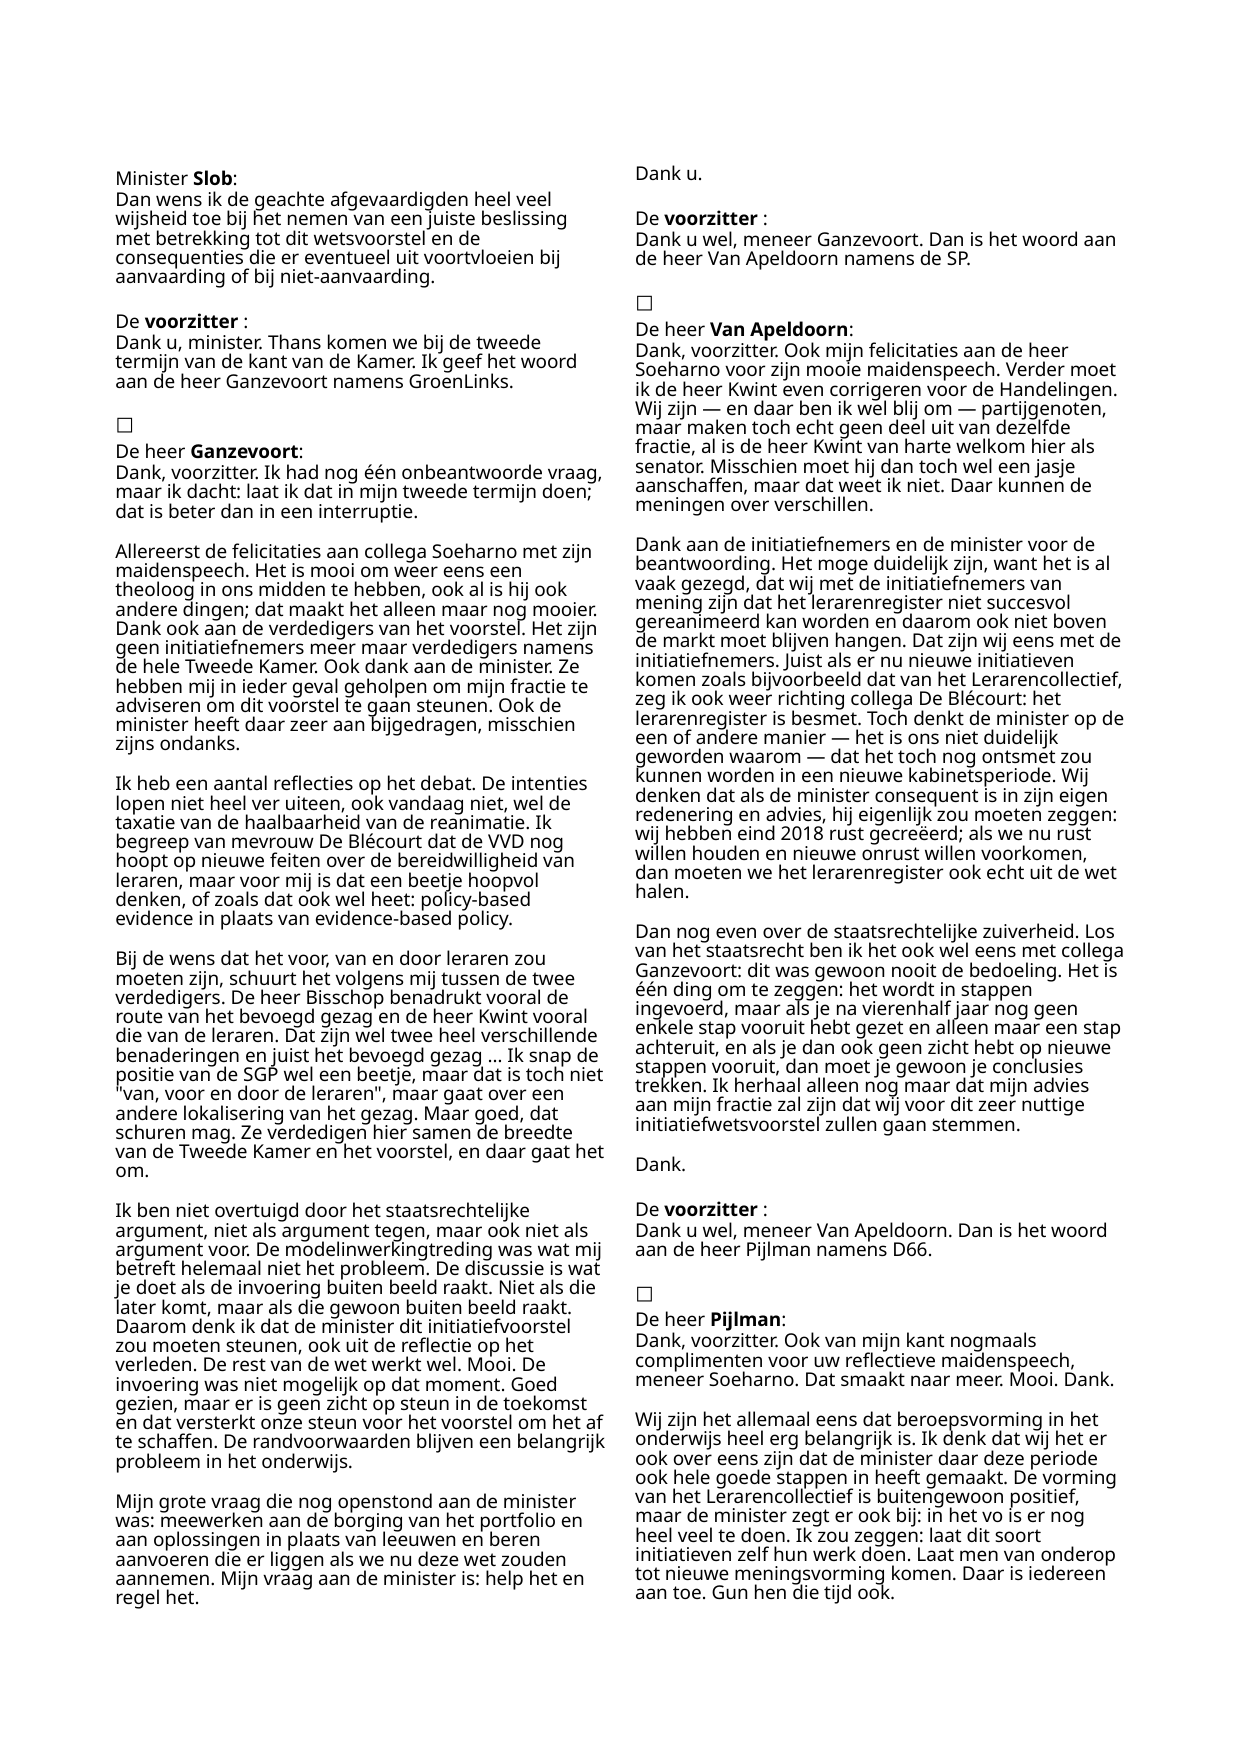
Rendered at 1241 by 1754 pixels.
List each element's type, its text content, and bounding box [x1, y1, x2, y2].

text De voorzitter : [115, 308, 605, 334]
text ⬜ [635, 1281, 1125, 1307]
text Bij de wens dat het voor, van en door leraren zou moeten zijn, schuurt het volgens mij tussen de twee verdedigers. De heer Bisschop benadrukt vooral de route van het bevoegd gezag en de heer Kwint vooral die van de leraren. Dat zijn wel twee heel verschillende benaderingen en juist het bevoegd gezag … Ik snap de positie van de SGP wel een beetje, maar dat is toch niet "van, voor en door de leraren", maar gaat over een andere lokalisering van het gezag. Maar goed, dat schuren mag. Ze verdedigen hier samen de breedte van de Tweede Kamer en het voorstel, en daar gaat het om. [115, 950, 605, 1182]
text Dank, voorzitter. Ook mijn felicitaties aan de heer Soeharno voor zijn mooie maidenspeech. Verder moet ik de heer Kwint even corrigeren voor de Handelingen. Wij zijn — en daar ben ik wel blij om — partijgenoten, maar maken toch echt geen deel uit van dezelfde fractie, al is de heer Kwint van harte welkom hier als senator. Misschien moet hij dan toch wel een jasje aanschaffen, maar dat weet ik niet. Daar kunnen de meningen over verschillen. [635, 342, 1125, 515]
text Ik heb een aantal reflecties op het debat. De intenties lopen niet heel ver uiteen, ook vandaag niet, wel de taxatie van de haalbaarheid van de reanimatie. Ik begreep van mevrouw De Blécourt dat de VVD nog hoopt op nieuwe feiten over de bereidwilligheid van leraren, maar voor mij is dat een beetje hoopvol denken, of zoals dat ook wel heet: policy-based evidence in plaats van evidence-based policy. [115, 775, 605, 929]
text Dank, voorzitter. Ook van mijn kant nogmaals complimenten voor uw reflectieve maidenspeech, meneer Soeharno. Dat smaakt naar meer. Mooi. Dank. [635, 1332, 1125, 1390]
text Dank u wel, meneer Ganzevoort. Dan is het woord aan de heer Van Apeldoorn namens de SP. [635, 231, 1125, 270]
text Allereerst de felicitaties aan collega Soeharno met zijn maidenspeech. Het is mooi om weer eens een theoloog in ons midden te hebben, ook al is hij ook andere dingen; dat maakt het alleen maar nog mooier. Dank ook aan de verdedigers van het voorstel. Het zijn geen initiatiefnemers meer maar verdedigers namens de hele Tweede Kamer. Ook dank aan de minister. Ze hebben mij in ieder geval geholpen om mijn fractie te adviseren om dit voorstel te gaan steunen. Ook de minister heeft daar zeer aan bijgedragen, misschien zijns ondanks. [115, 543, 605, 755]
text Mijn grote vraag die nog openstond aan de minister was: meewerken aan de borging van het portfolio en aan oplossingen in plaats van leeuwen en beren aanvoeren die er liggen als we nu deze wet zouden aannemen. Mijn vraag aan de minister is: help het en regel het. [115, 1493, 605, 1608]
text Wij zijn het allemaal eens dat beroepsvorming in het onderwijs heel erg belangrijk is. Ik denk dat wij het er ook over eens zijn dat de minister daar deze periode ook hele goede stappen in heeft gemaakt. De vorming van het Lerarencollectief is buitengewoon positief, maar de minister zegt er ook bij: in het vo is er nog heel veel te doen. Ik zou zeggen: laat dit soort initiatieven zelf hun werk doen. Laat men van onderop tot nieuwe meningsvorming komen. Daar is iedereen aan toe. Gun hen die tijd ook. [635, 1411, 1125, 1604]
text De voorzitter : [635, 205, 1125, 231]
text Dank. [635, 1156, 1125, 1175]
text ⬜ [115, 413, 605, 438]
text Dan wens ik de geachte afgevaardigden heel veel wijsheid toe bij het nemen van een juiste beslissing met betrekking tot dit wetsvoorstel en de consequenties die er eventueel uit voortvloeien bij aanvaarding of bij niet-aanvaarding. [115, 191, 605, 287]
text Dank, voorzitter. Ik had nog één onbeantwoorde vraag, maar ik dacht: laat ik dat in mijn tweede termijn doen; dat is beter dan in een interruptie. [115, 464, 605, 522]
text De heer Van Apeldoorn: [635, 316, 1125, 342]
text De heer Pijlman: [635, 1307, 1125, 1332]
text Ik ben niet overtuigd door het staatsrechtelijke argument, niet als argument tegen, maar ook niet als argument voor. De modelinwerkingtreding was wat mij betreft helemaal niet het probleem. De discussie is wat je doet als de invoering buiten beeld raakt. Niet als die later komt, maar als die gewoon buiten beeld raakt. Daarom denk ik dat de minister dit initiatiefvoorstel zou moeten steunen, ook uit de reflectie op het verleden. De rest van de wet werkt wel. Mooi. De invoering was niet mogelijk op dat moment. Goed gezien, maar er is geen zicht op steun in de toekomst en dat versterkt onze steun voor het voorstel om het af te schaffen. De randvoorwaarden blijven een belangrijk probleem in het onderwijs. [115, 1202, 605, 1472]
text De heer Ganzevoort: [115, 438, 605, 464]
text Dan nog even over de staatsrechtelijke zuiverheid. Los van het staatsrecht ben ik het ook wel eens met collega Ganzevoort: dit was gewoon nooit de bedoeling. Het is één ding om te zeggen: het wordt in stappen ingevoerd, maar als je na vierenhalf jaar nog geen enkele stap vooruit hebt gezet en alleen maar een stap achteruit, en als je dan ook geen zicht hebt op nieuwe stappen vooruit, dan moet je gewoon je conclusies trekken. Ik herhaal alleen nog maar dat mijn advies aan mijn fractie zal zijn dat wij voor dit zeer nuttige initiatiefwetsvoorstel zullen gaan stemmen. [635, 923, 1125, 1135]
text Minister Slob: [115, 165, 605, 191]
text ⬜ [635, 291, 1125, 316]
text Dank u wel, meneer Van Apeldoorn. Dan is het woord aan de heer Pijlman namens D66. [635, 1222, 1125, 1260]
text De voorzitter : [635, 1196, 1125, 1222]
text Dank aan de initiatiefnemers en de minister voor de beantwoording. Het moge duidelijk zijn, want het is al vaak gezegd, dat wij met de initiatiefnemers van mening zijn dat het lerarenregister niet succesvol gereanimeerd kan worden en daarom ook niet boven de markt moet blijven hangen. Dat zijn wij eens met de initiatiefnemers. Juist als er nu nieuwe initiatieven komen zoals bijvoorbeeld dat van het Lerarencollectief, zeg ik ook weer richting collega De Blécourt: het lerarenregister is besmet. Toch denkt de minister op de een of andere manier — het is ons niet duidelijk geworden waarom — dat het toch nog ontsmet zou kunnen worden in een nieuwe kabinetsperiode. Wij denken dat als de minister consequent is in zijn eigen redenering en advies, hij eigenlijk zou moeten zeggen: wij hebben eind 2018 rust gecreëerd; als we nu rust willen houden en nieuwe onrust willen voorkomen, dan moeten we het lerarenregister ook echt uit de wet halen. [635, 536, 1125, 902]
text Dank u. [635, 165, 1125, 184]
text Dank u, minister. Thans komen we bij de tweede termijn van de kant van de Kamer. Ik geef het woord aan de heer Ganzevoort namens GroenLinks. [115, 334, 605, 392]
